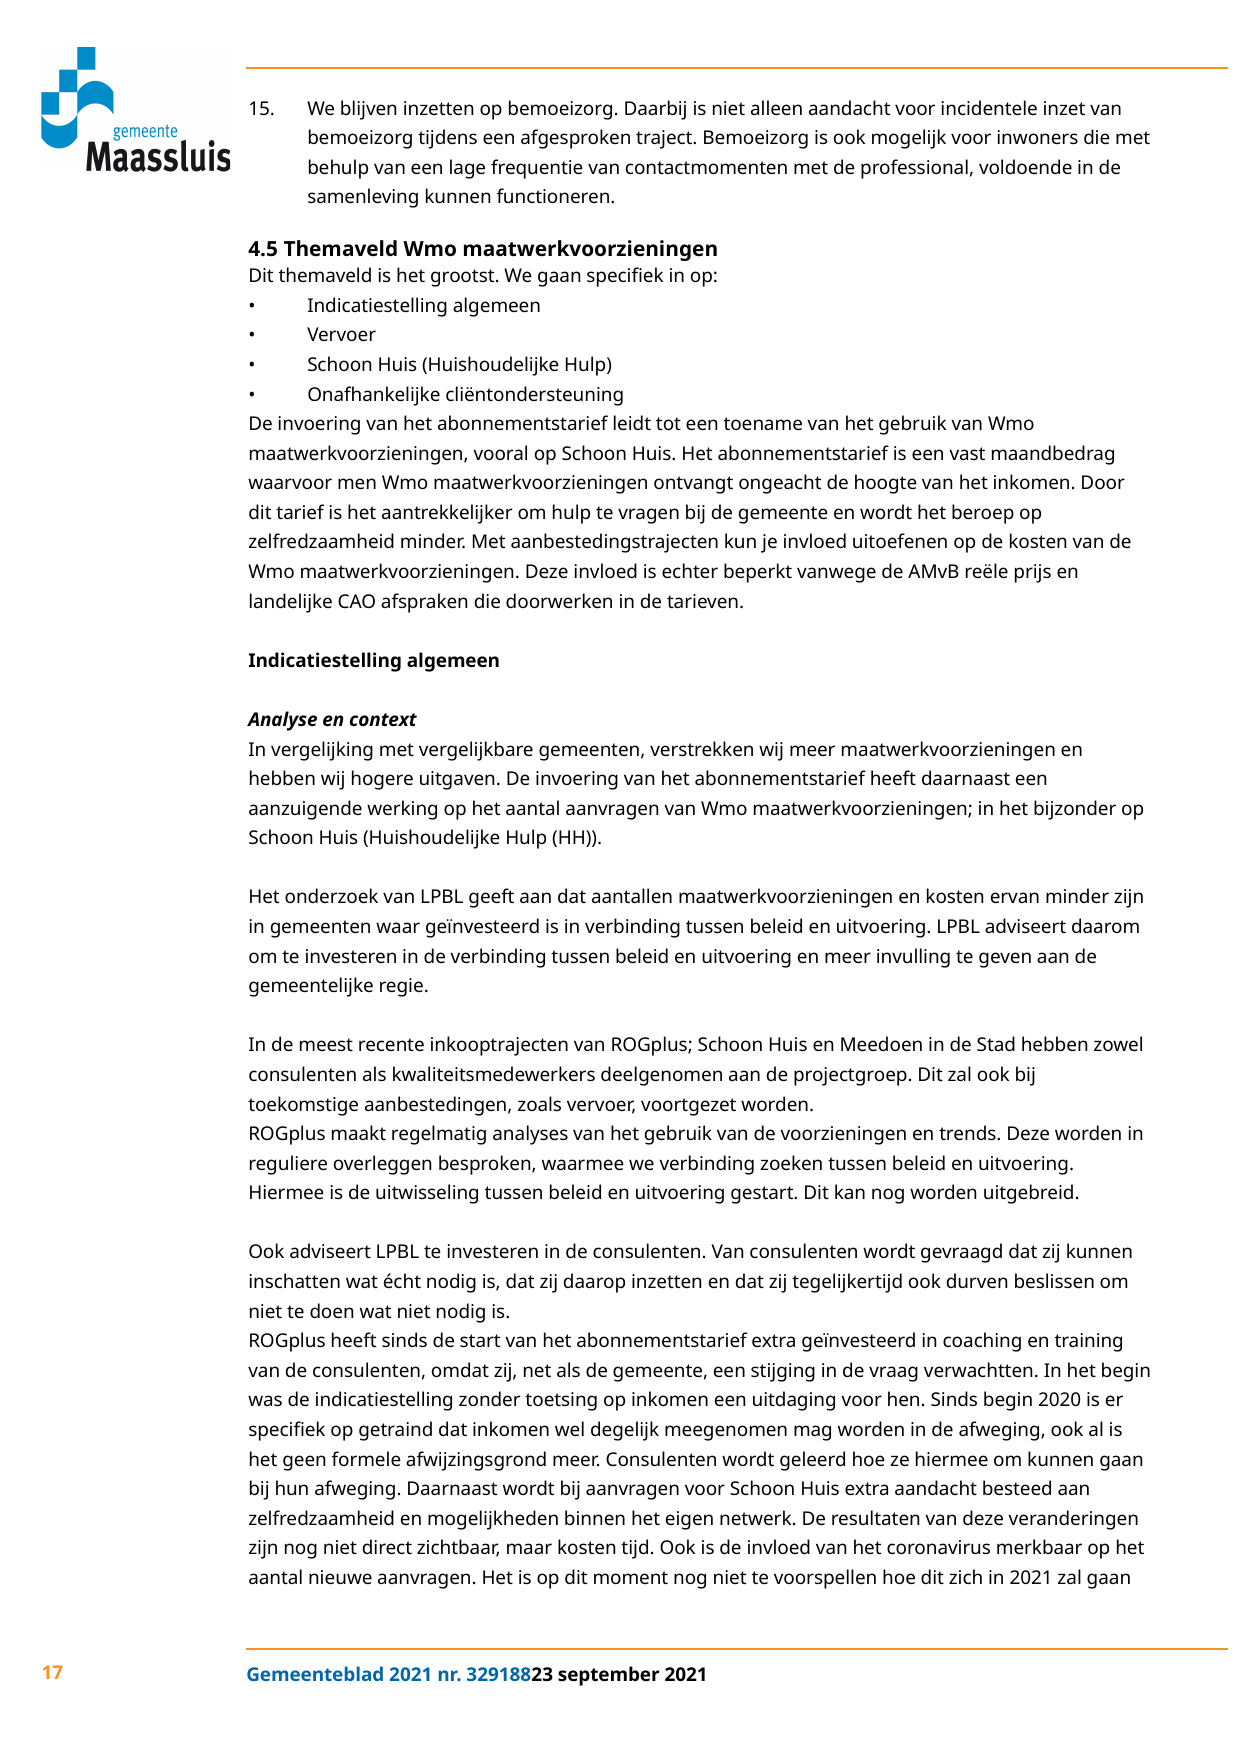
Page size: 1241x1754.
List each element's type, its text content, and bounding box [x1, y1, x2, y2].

text Dit themaveld is het grootst. We gaan specifiek in op: [248, 262, 1152, 288]
text De invoering van het abonnementstarief leidt tot een toename van het gebruik van Wmo maatwerkvoorzieningen, vooral op Schoon Huis. Het abonnementstarief is een vast maandbedrag waarvoor men Wmo maatwerkvoorzieningen ontvangt ongeacht de hoogte van het inkomen. Door dit tarief is het aantrekkelijker om hulp te vragen bij de gemeente en wordt het beroep op zelfredzaamheid minder. Met aanbestedingstrajecten kun je invloed uitoefenen op de kosten van de Wmo maatwerkvoorzieningen. Deze invloed is echter beperkt vanwege de AMvB reële prijs en landelijke CAO afspraken die doorwerken in de tarieven. [248, 410, 1152, 613]
text In vergelijking met vergelijkbare gemeenten, verstrekken wij meer maatwerkvoorzieningen en hebben wij hogere uitgaven. De invoering van het abonnementstarief heeft daarnaast een aanzuigende werking op het aantal aanvragen van Wmo maatwerkvoorzieningen; in het bijzonder op Schoon Huis (Huishoudelijke Hulp (HH)). [248, 736, 1152, 850]
text Indicatiestelling algemeen [248, 647, 1152, 673]
text ROGplus maakt regelmatig analyses van het gebruik van de voorzieningen en trends. Deze worden in reguliere overleggen besproken, waarmee we verbinding zoeken tussen beleid en uitvoering. Hiermee is de uitwisseling tussen beleid en uitvoering gestart. Dit kan nog worden uitgebreid. [248, 1120, 1152, 1205]
text 4.5 Themaveld Wmo maatwerkvoorzieningen [248, 234, 1152, 262]
list We blijven inzetten op bemoeizorg. Daarbij is niet alleen aandacht voor incidentele inzet van bemoeizorg tijdens een afgesproken traject. Bemoeizorg is ook mogelijk voor inwoners die met behulp van een lage frequentie van contactmomenten met de professional, voldoende in de samenleving kunnen functioneren. [248, 95, 1152, 209]
list Onafhankelijke cliëntondersteuning [248, 381, 1152, 406]
list Indicatiestelling algemeen [248, 292, 1152, 318]
picture [41, 47, 77, 92]
text Het onderzoek van LPBL geeft aan dat aantallen maatwerkvoorzieningen en kosten ervan minder zijn in gemeenten waar geïnvesteerd is in verbinding tussen beleid en uitvoering. LPBL adviseert daarom om te investeren in de verbinding tussen beleid en uitvoering en meer invulling te geven aan de gemeentelijke regie. [248, 884, 1152, 998]
text In de meest recente inkooptrajecten van ROGplus; Schoon Huis en Meedoen in de Stad hebben zowel consulenten als kwaliteitsmedewerkers deelgenomen aan de projectgroep. Dit zal ook bij toekomstige aanbestedingen, zoals vervoer, voortgezet worden. [248, 1032, 1152, 1116]
text ROGplus heeft sinds de start van het abonnementstarief extra geïnvesteerd in coaching en training van de consulenten, omdat zij, net als de gemeente, een stijging in de vraag verwachtten. In het begin was de indicatiestelling zonder toetsing op inkomen een uitdaging voor hen. Sinds begin 2020 is er specifiek op getraind dat inkomen wel degelijk meegenomen mag worden in de afweging, ook al is het geen formele afwijzingsgrond meer. Consulenten wordt geleerd hoe ze hiermee om kunnen gaan bij hun afweging. Daarnaast wordt bij aanvragen voor Schoon Huis extra aandacht besteed aan zelfredzaamheid en mogelijkheden binnen het eigen netwerk. De resultaten van deze veranderingen zijn nog niet direct zichtbaar, maar kosten tijd. Ook is de invloed van het coronavirus merkbaar op het aantal nieuwe aanvragen. Het is op dit moment nog niet te voorspellen hoe dit zich in 2021 zal gaan [248, 1327, 1152, 1590]
picture [41, 47, 231, 172]
text Analyse en context [248, 706, 1152, 732]
list Vervoer [248, 322, 1152, 347]
list Schoon Huis (Huishoudelijke Hulp) [248, 351, 1152, 377]
text Ook adviseert LPBL te investeren in de consulenten. Van consulenten wordt gevraagd dat zij kunnen inschatten wat écht nodig is, dat zij daarop inzetten en dat zij tegelijkertijd ook durven beslissen om niet te doen wat niet nodig is. [248, 1239, 1152, 1323]
